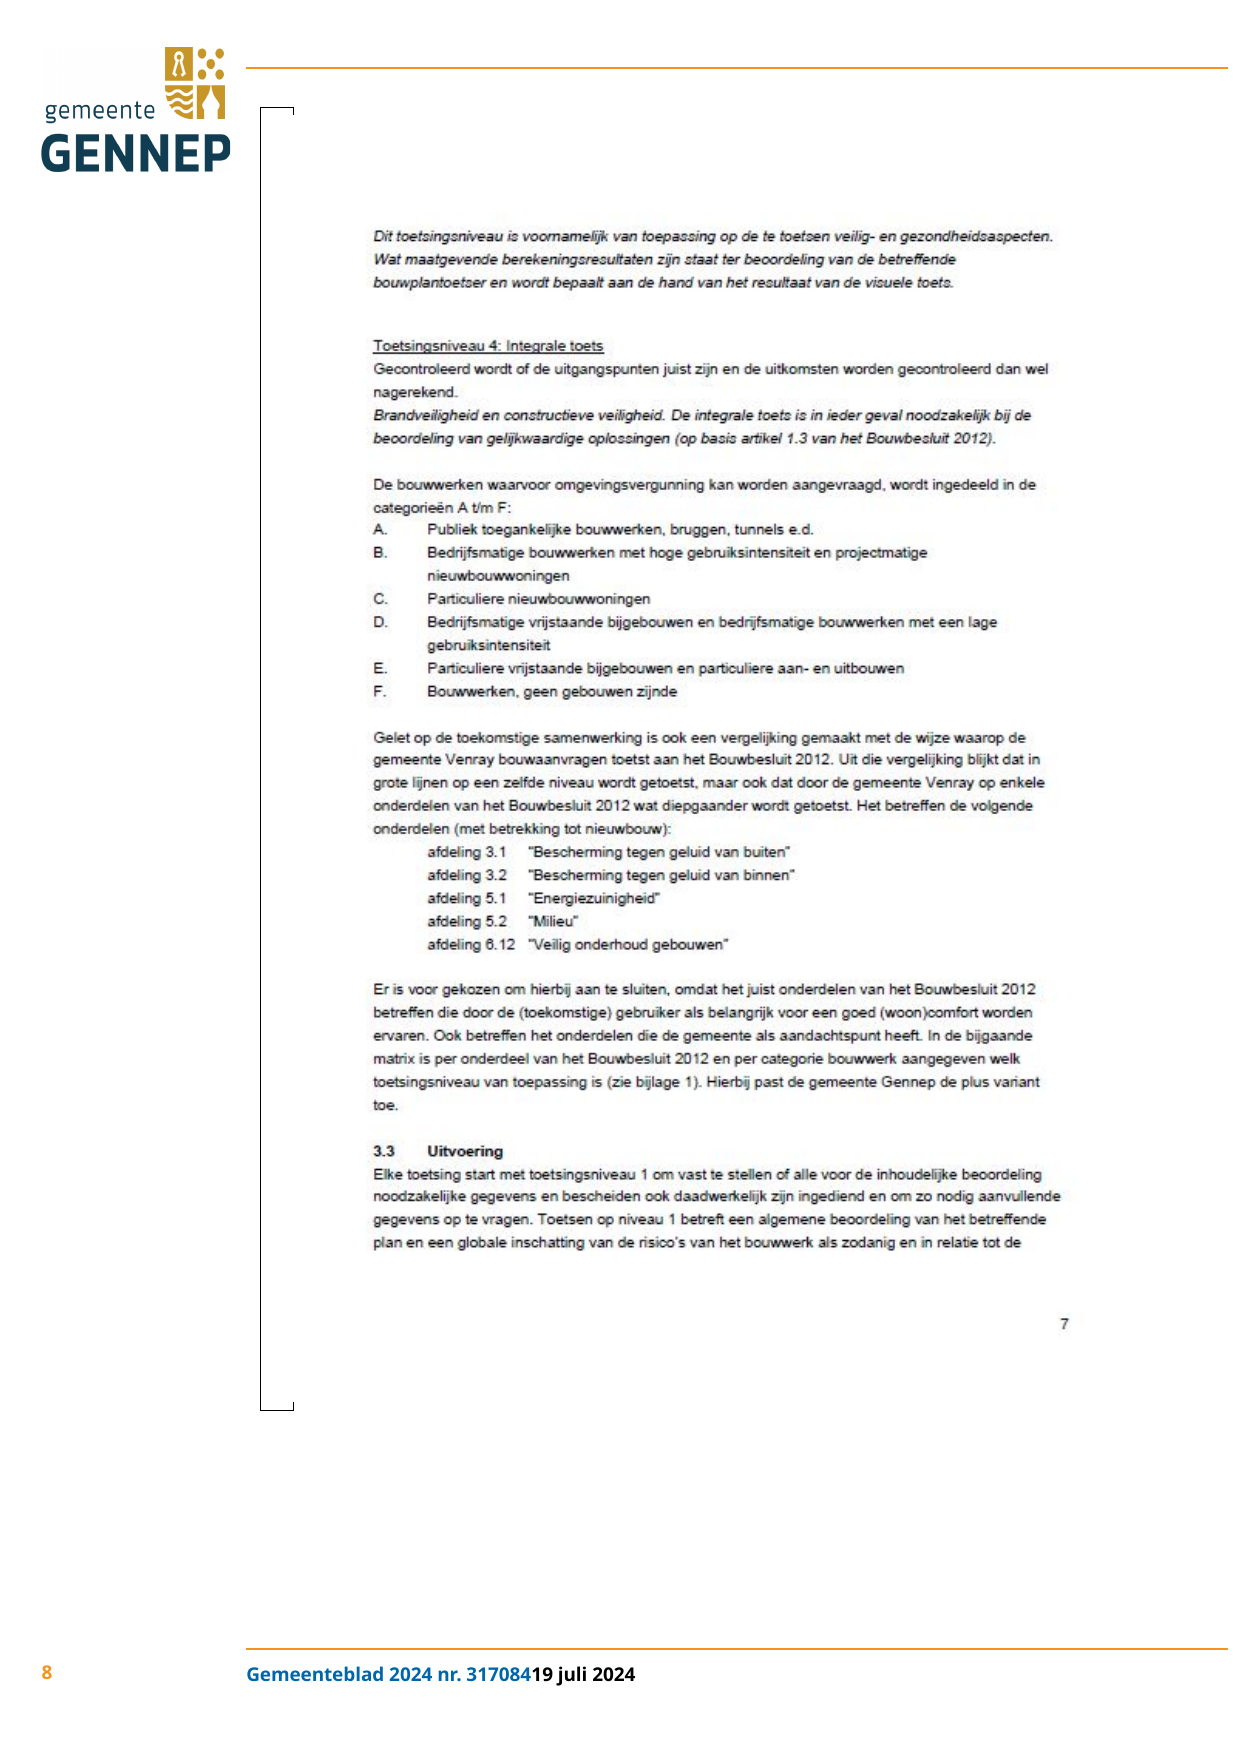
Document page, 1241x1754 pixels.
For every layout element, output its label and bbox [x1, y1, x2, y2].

picture [268, 115, 1173, 1402]
picture [41, 47, 231, 172]
